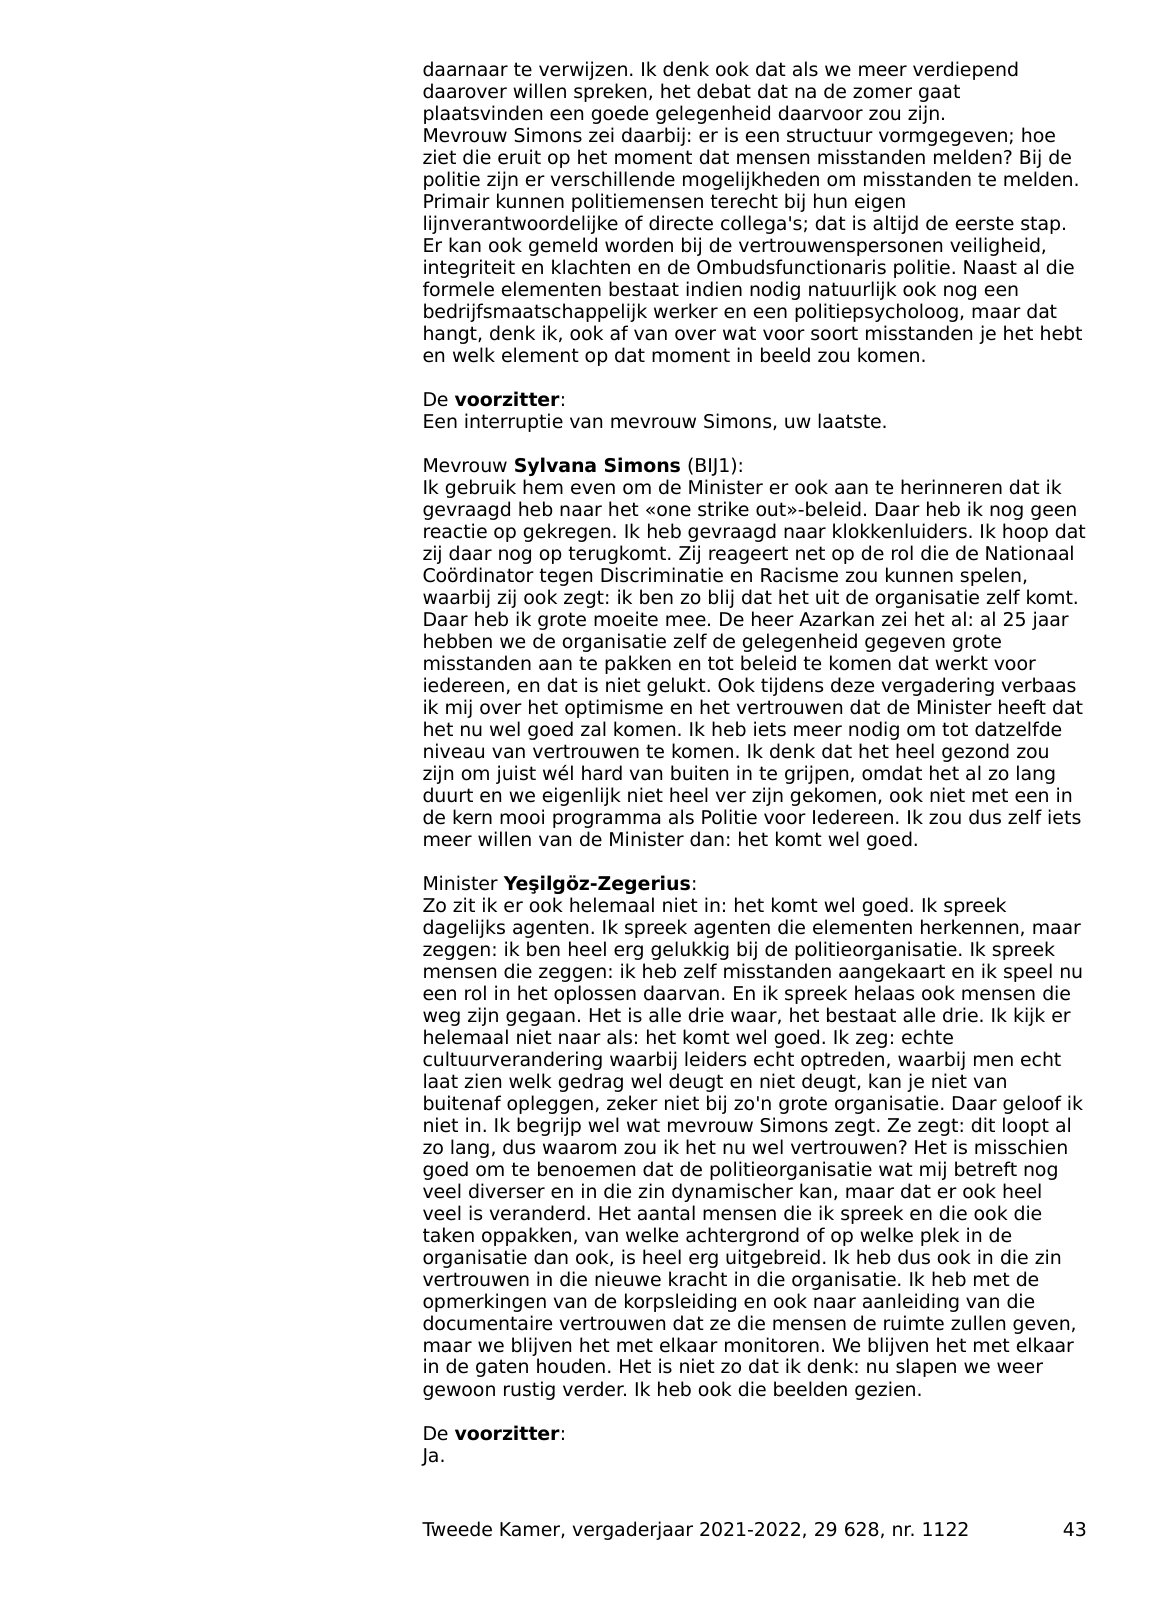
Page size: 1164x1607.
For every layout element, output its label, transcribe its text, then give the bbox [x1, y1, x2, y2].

text Een interruptie van mevrouw Simons, uw laatste. [422, 411, 1087, 433]
text Zo zit ik er ook helemaal niet in: het komt wel goed. Ik spreek dagelijks agenten. Ik spreek agenten die elementen herkennen, maar zeggen: ik ben heel erg gelukkig bij de politieorganisatie. Ik spreek mensen die zeggen: ik heb zelf misstanden aangekaart en ik speel nu een rol in het oplossen daarvan. En ik spreek helaas ook mensen die weg zijn gegaan. Het is alle drie waar, het bestaat alle drie. Ik kijk er helemaal niet naar als: het komt wel goed. Ik zeg: echte cultuurverandering waarbij leiders echt optreden, waarbij men echt laat zien welk gedrag wel deugt en niet deugt, kan je niet van buitenaf opleggen, zeker niet bij zo'n grote organisatie. Daar geloof ik niet in. Ik begrijp wel wat mevrouw Simons zegt. Ze zegt: dit loopt al zo lang, dus waarom zou ik het nu wel vertrouwen? Het is misschien goed om te benoemen dat de politieorganisatie wat mij betreft nog veel diverser en in die zin dynamischer kan, maar dat er ook heel veel is veranderd. Het aantal mensen die ik spreek en die ook die taken oppakken, van welke achtergrond of op welke plek in de organisatie dan ook, is heel erg uitgebreid. Ik heb dus ook in die zin vertrouwen in die nieuwe kracht in die organisatie. Ik heb met de opmerkingen van de korpsleiding en ook naar aanleiding van die documentaire vertrouwen dat ze die mensen de ruimte zullen geven, maar we blijven het met elkaar monitoren. We blijven het met elkaar in de gaten houden. Het is niet zo dat ik denk: nu slapen we weer gewoon rustig verder. Ik heb ook die beelden gezien. [422, 895, 1087, 1400]
text Minister Yeşilgöz-Zegerius: [422, 873, 1087, 895]
text De voorzitter: [422, 389, 1087, 411]
text Ik gebruik hem even om de Minister er ook aan te herinneren dat ik gevraagd heb naar het «one strike out»-beleid. Daar heb ik nog geen reactie op gekregen. Ik heb gevraagd naar klokkenluiders. Ik hoop dat zij daar nog op terugkomt. Zij reageert net op de rol die de Nationaal Coördinator tegen Discriminatie en Racisme zou kunnen spelen, waarbij zij ook zegt: ik ben zo blij dat het uit de organisatie zelf komt. Daar heb ik grote moeite mee. De heer Azarkan zei het al: al 25 jaar hebben we de organisatie zelf de gelegenheid gegeven grote misstanden aan te pakken en tot beleid te komen dat werkt voor iedereen, en dat is niet gelukt. Ook tijdens deze vergadering verbaas ik mij over het optimisme en het vertrouwen dat de Minister heeft dat het nu wel goed zal komen. Ik heb iets meer nodig om tot datzelfde niveau van vertrouwen te komen. Ik denk dat het heel gezond zou zijn om juist wél hard van buiten in te grijpen, omdat het al zo lang duurt en we eigenlijk niet heel ver zijn gekomen, ook niet met een in de kern mooi programma als Politie voor Iedereen. Ik zou dus zelf iets meer willen van de Minister dan: het komt wel goed. [422, 477, 1087, 851]
text Mevrouw Sylvana Simons (BIJ1): [422, 455, 1087, 477]
text Mevrouw Simons zei daarbij: er is een structuur vormgegeven; hoe ziet die eruit op het moment dat mensen misstanden melden? Bij de politie zijn er verschillende mogelijkheden om misstanden te melden. Primair kunnen politiemensen terecht bij hun eigen lijnverantwoordelijke of directe collega's; dat is altijd de eerste stap. Er kan ook gemeld worden bij de vertrouwenspersonen veiligheid, integriteit en klachten en de Ombudsfunctionaris politie. Naast al die formele elementen bestaat indien nodig natuurlijk ook nog een bedrijfsmaatschappelijk werker en een politiepsycholoog, maar dat hangt, denk ik, ook af van over wat voor soort misstanden je het hebt en welk element op dat moment in beeld zou komen. [422, 125, 1087, 367]
text De voorzitter: [422, 1423, 1087, 1444]
text daarnaar te verwijzen. Ik denk ook dat als we meer verdiepend daarover willen spreken, het debat dat na de zomer gaat plaatsvinden een goede gelegenheid daarvoor zou zijn. [422, 59, 1087, 125]
text Ja. [422, 1444, 1087, 1467]
